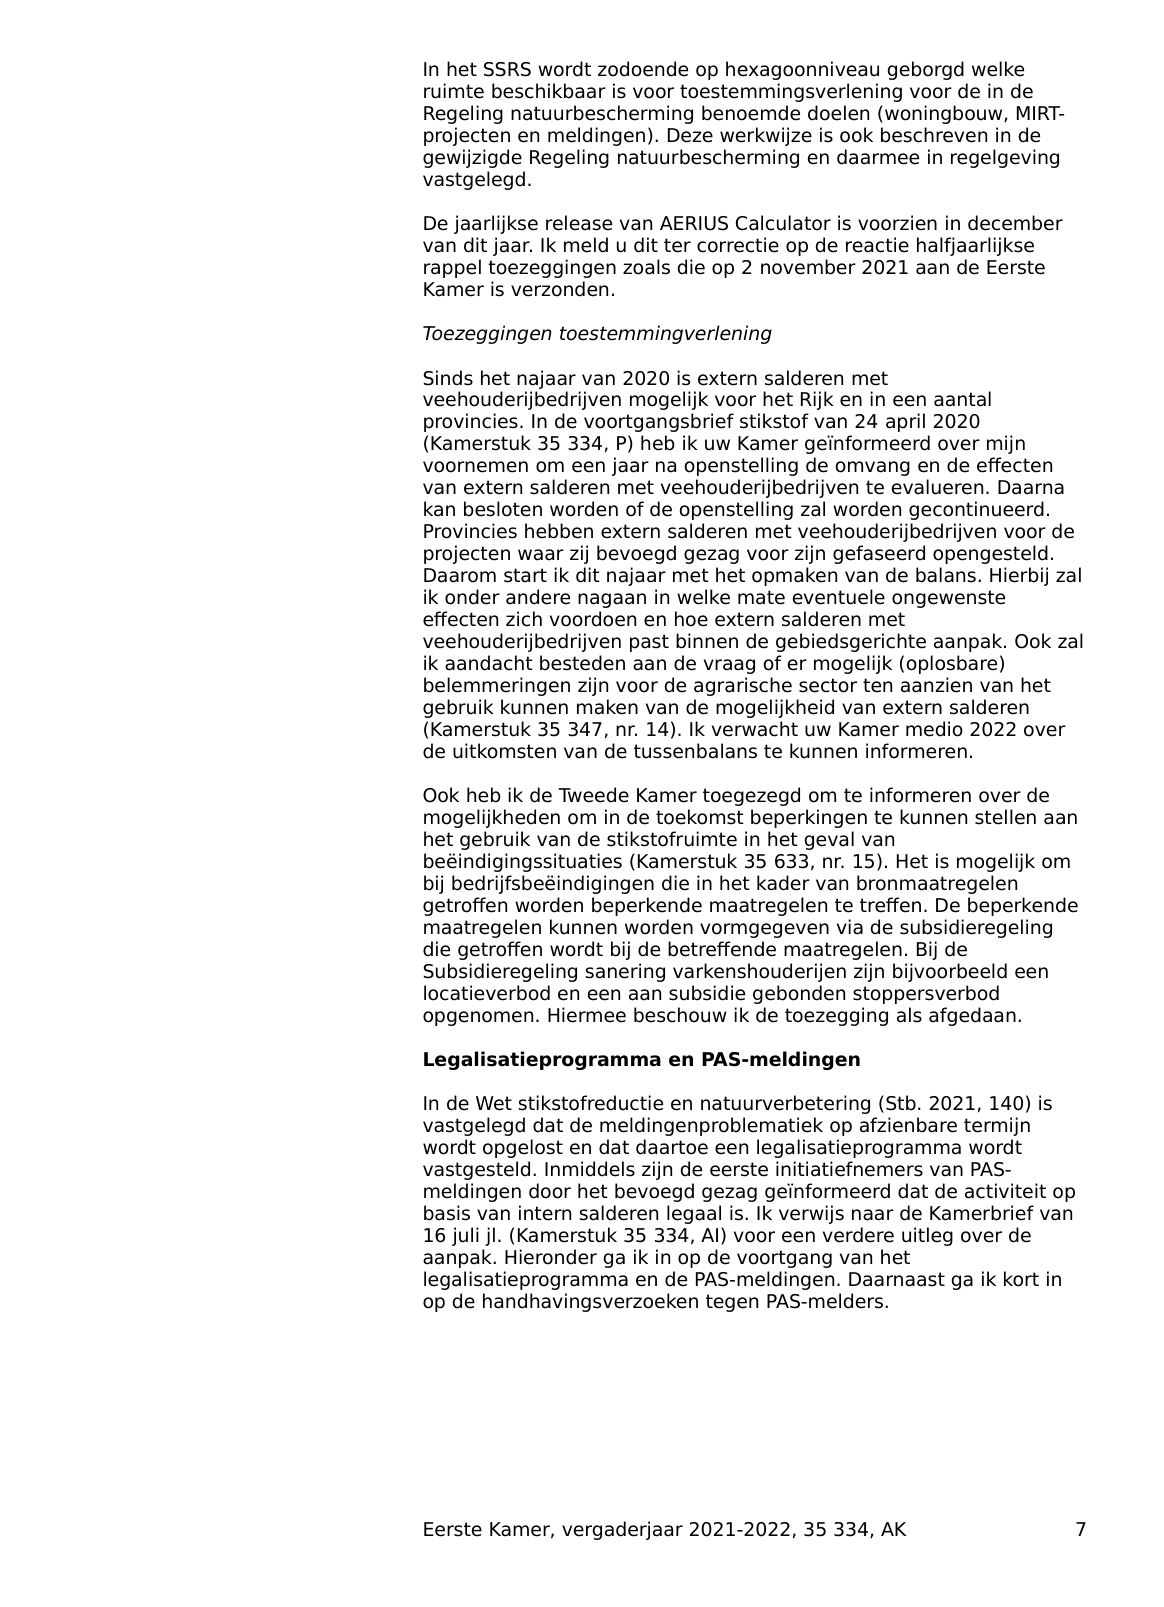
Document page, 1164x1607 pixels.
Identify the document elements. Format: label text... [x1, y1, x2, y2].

text In de Wet stikstofreductie en natuurverbetering (Stb. 2021, 140) is vastgelegd dat de meldingenproblematiek op afzienbare termijn wordt opgelost en dat daartoe een legalisatieprogramma wordt vastgesteld. Inmiddels zijn de eerste initiatiefnemers van PAS-meldingen door het bevoegd gezag geïnformeerd dat de activiteit op basis van intern salderen legaal is. Ik verwijs naar de Kamerbrief van 16 juli jl. (Kamerstuk 35 334, AI) voor een verdere uitleg over de aanpak. Hieronder ga ik in op de voortgang van het legalisatieprogramma en de PAS-meldingen. Daarnaast ga ik kort in op de handhavingsverzoeken tegen PAS-melders. [422, 1093, 1087, 1313]
subtitle Toezeggingen toestemmingverlening [422, 323, 1087, 345]
text Ook heb ik de Tweede Kamer toegezegd om te informeren over de mogelijkheden om in de toekomst beperkingen te kunnen stellen aan het gebruik van de stikstofruimte in het geval van beëindigingssituaties (Kamerstuk 35 633, nr. 15). Het is mogelijk om bij bedrijfsbeëindigingen die in het kader van bronmaatregelen getroffen worden beperkende maatregelen te treffen. De beperkende maatregelen kunnen worden vormgegeven via de subsidieregeling die getroffen wordt bij de betreffende maatregelen. Bij de Subsidieregeling sanering varkenshouderijen zijn bijvoorbeeld een locatieverbod en een aan subsidie gebonden stoppersverbod opgenomen. Hiermee beschouw ik de toezegging als afgedaan. [422, 785, 1087, 1027]
subtitle Legalisatieprogramma en PAS-meldingen [422, 1049, 1087, 1071]
text In het SSRS wordt zodoende op hexagoonniveau geborgd welke ruimte beschikbaar is voor toestemmingsverlening voor de in de Regeling natuurbescherming benoemde doelen (woningbouw, MIRT-projecten en meldingen). Deze werkwijze is ook beschreven in de gewijzigde Regeling natuurbescherming en daarmee in regelgeving vastgelegd. [422, 59, 1087, 191]
text Sinds het najaar van 2020 is extern salderen met veehouderijbedrijven mogelijk voor het Rijk en in een aantal provincies. In de voortgangsbrief stikstof van 24 april 2020 (Kamerstuk 35 334, P) heb ik uw Kamer geïnformeerd over mijn voornemen om een jaar na openstelling de omvang en de effecten van extern salderen met veehouderijbedrijven te evalueren. Daarna kan besloten worden of de openstelling zal worden gecontinueerd. Provincies hebben extern salderen met veehouderijbedrijven voor de projecten waar zij bevoegd gezag voor zijn gefaseerd opengesteld. Daarom start ik dit najaar met het opmaken van de balans. Hierbij zal ik onder andere nagaan in welke mate eventuele ongewenste effecten zich voordoen en hoe extern salderen met veehouderijbedrijven past binnen de gebiedsgerichte aanpak. Ook zal ik aandacht besteden aan de vraag of er mogelijk (oplosbare) belemmeringen zijn voor de agrarische sector ten aanzien van het gebruik kunnen maken van de mogelijkheid van extern salderen (Kamerstuk 35 347, nr. 14). Ik verwacht uw Kamer medio 2022 over de uitkomsten van de tussenbalans te kunnen informeren. [422, 367, 1087, 763]
text De jaarlijkse release van AERIUS Calculator is voorzien in december van dit jaar. Ik meld u dit ter correctie op de reactie halfjaarlijkse rappel toezeggingen zoals die op 2 november 2021 aan de Eerste Kamer is verzonden. [422, 213, 1087, 301]
